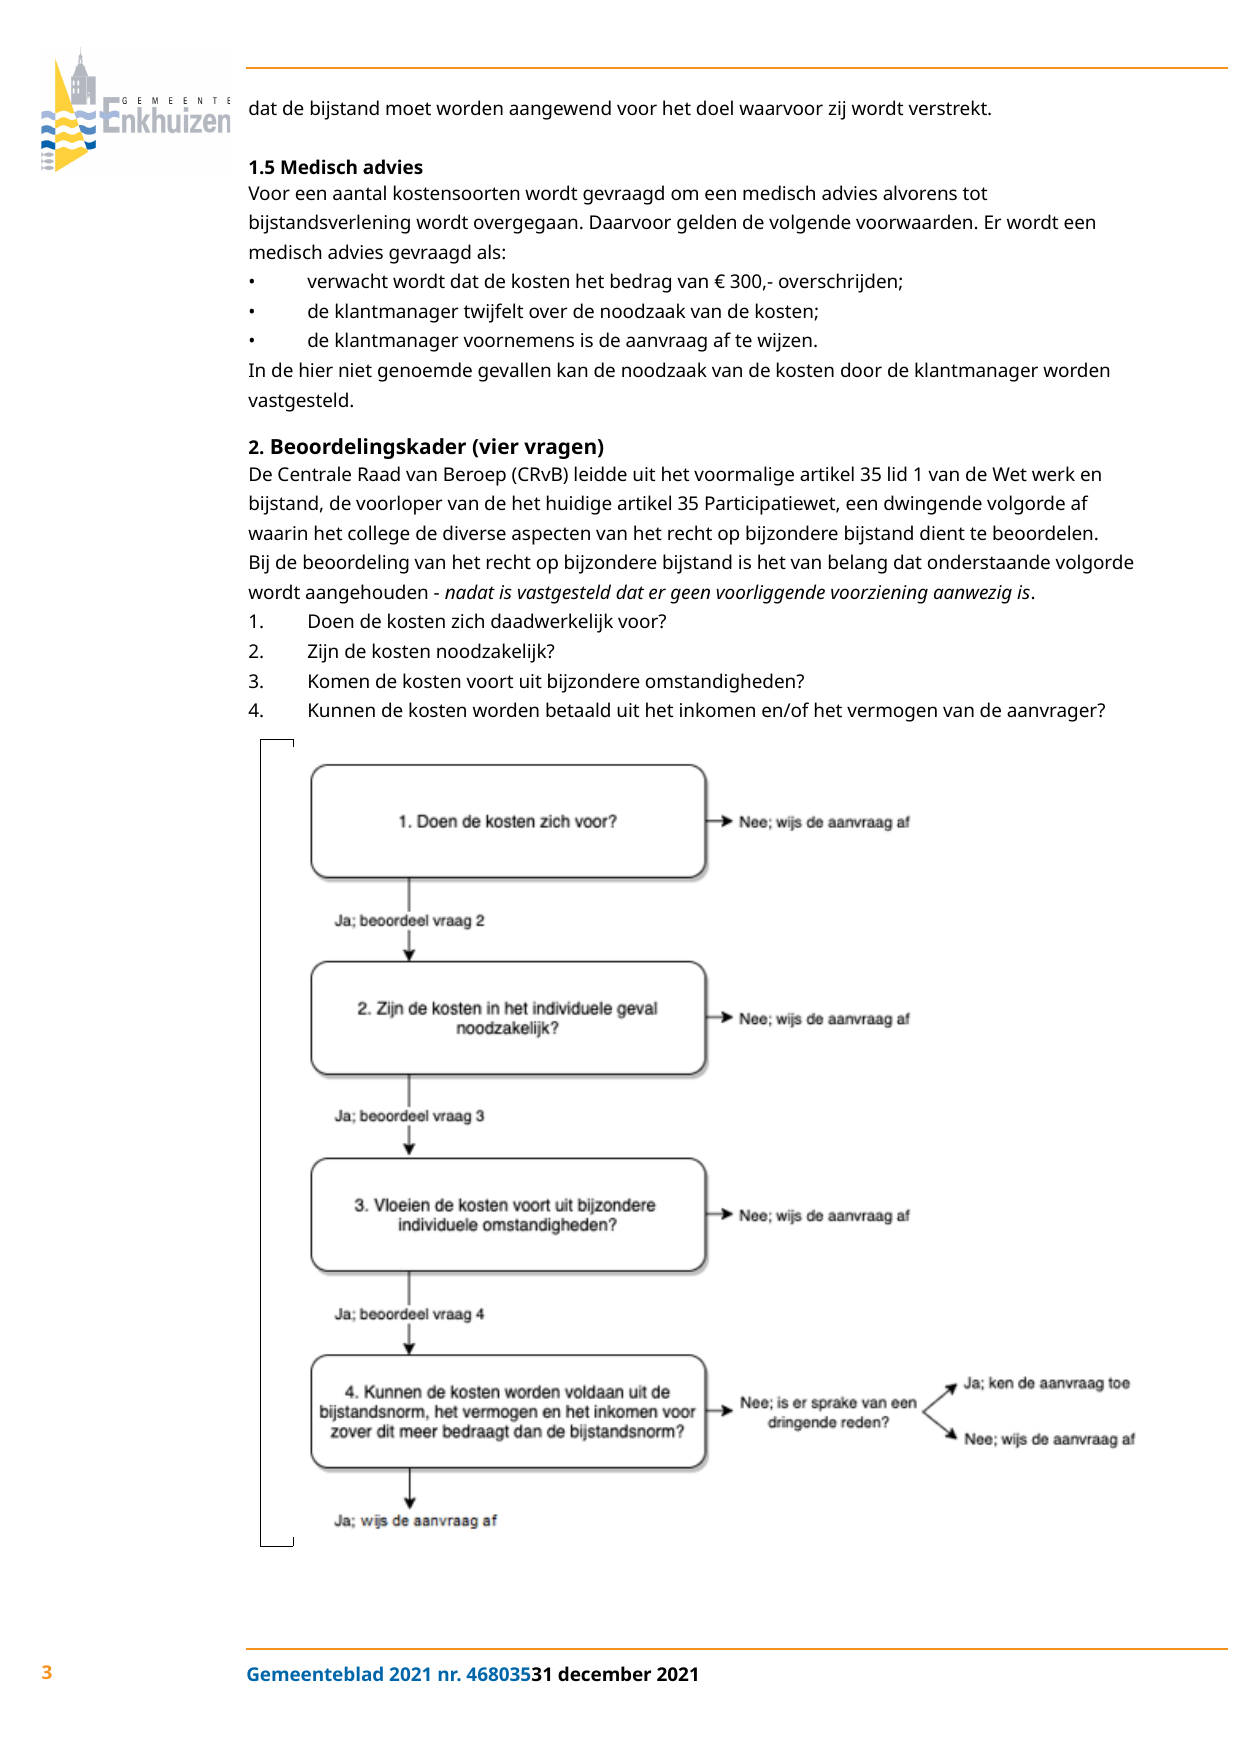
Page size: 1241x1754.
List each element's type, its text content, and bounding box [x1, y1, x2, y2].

text Bij de beoordeling van het recht op bijzondere bijstand is het van belang dat onderstaande volgorde wordt aangehouden - nadat is vastgesteld dat er geen voorliggende voorziening aanwezig is. [248, 549, 1152, 605]
text 1.5 Medisch advies [248, 154, 1152, 180]
list Zijn de kosten noodzakelijk? [248, 638, 1152, 664]
text In de hier niet genoemde gevallen kan de noodzaak van de kosten door de klantmanager worden vastgesteld. [248, 357, 1152, 412]
list Kunnen de kosten worden betaald uit het inkomen en/of het vermogen van de aanvrager? [248, 697, 1152, 723]
text De Centrale Raad van Beroep (CRvB) leidde uit het voormalige artikel 35 lid 1 van de Wet werk en bijstand, de voorloper van de het huidige artikel 35 Participatiewet, een dwingende volgorde af waarin het college de diverse aspecten van het recht op bijzondere bijstand dient te beoordelen. [248, 461, 1152, 546]
list de klantmanager voornemens is de aanvraag af te wijzen. [248, 328, 1152, 353]
text dat de bijstand moet worden aangewend voor het doel waarvoor zij wordt verstrekt. [248, 95, 1152, 121]
text 2. Beoordelingskader (vier vragen) [248, 432, 1152, 461]
picture [41, 47, 231, 172]
list de klantmanager twijfelt over de noodzaak van de kosten; [248, 298, 1152, 324]
list Komen de kosten voort uit bijzondere omstandigheden? [248, 668, 1152, 694]
picture [268, 747, 1155, 1537]
list Doen de kosten zich daadwerkelijk voor? [248, 609, 1152, 634]
list verwacht wordt dat de kosten het bedrag van € 300,- overschrijden; [248, 268, 1152, 294]
text Voor een aantal kostensoorten wordt gevraagd om een medisch advies alvorens tot bijstandsverlening wordt overgegaan. Daarvoor gelden de volgende voorwaarden. Er wordt een medisch advies gevraagd als: [248, 180, 1152, 264]
